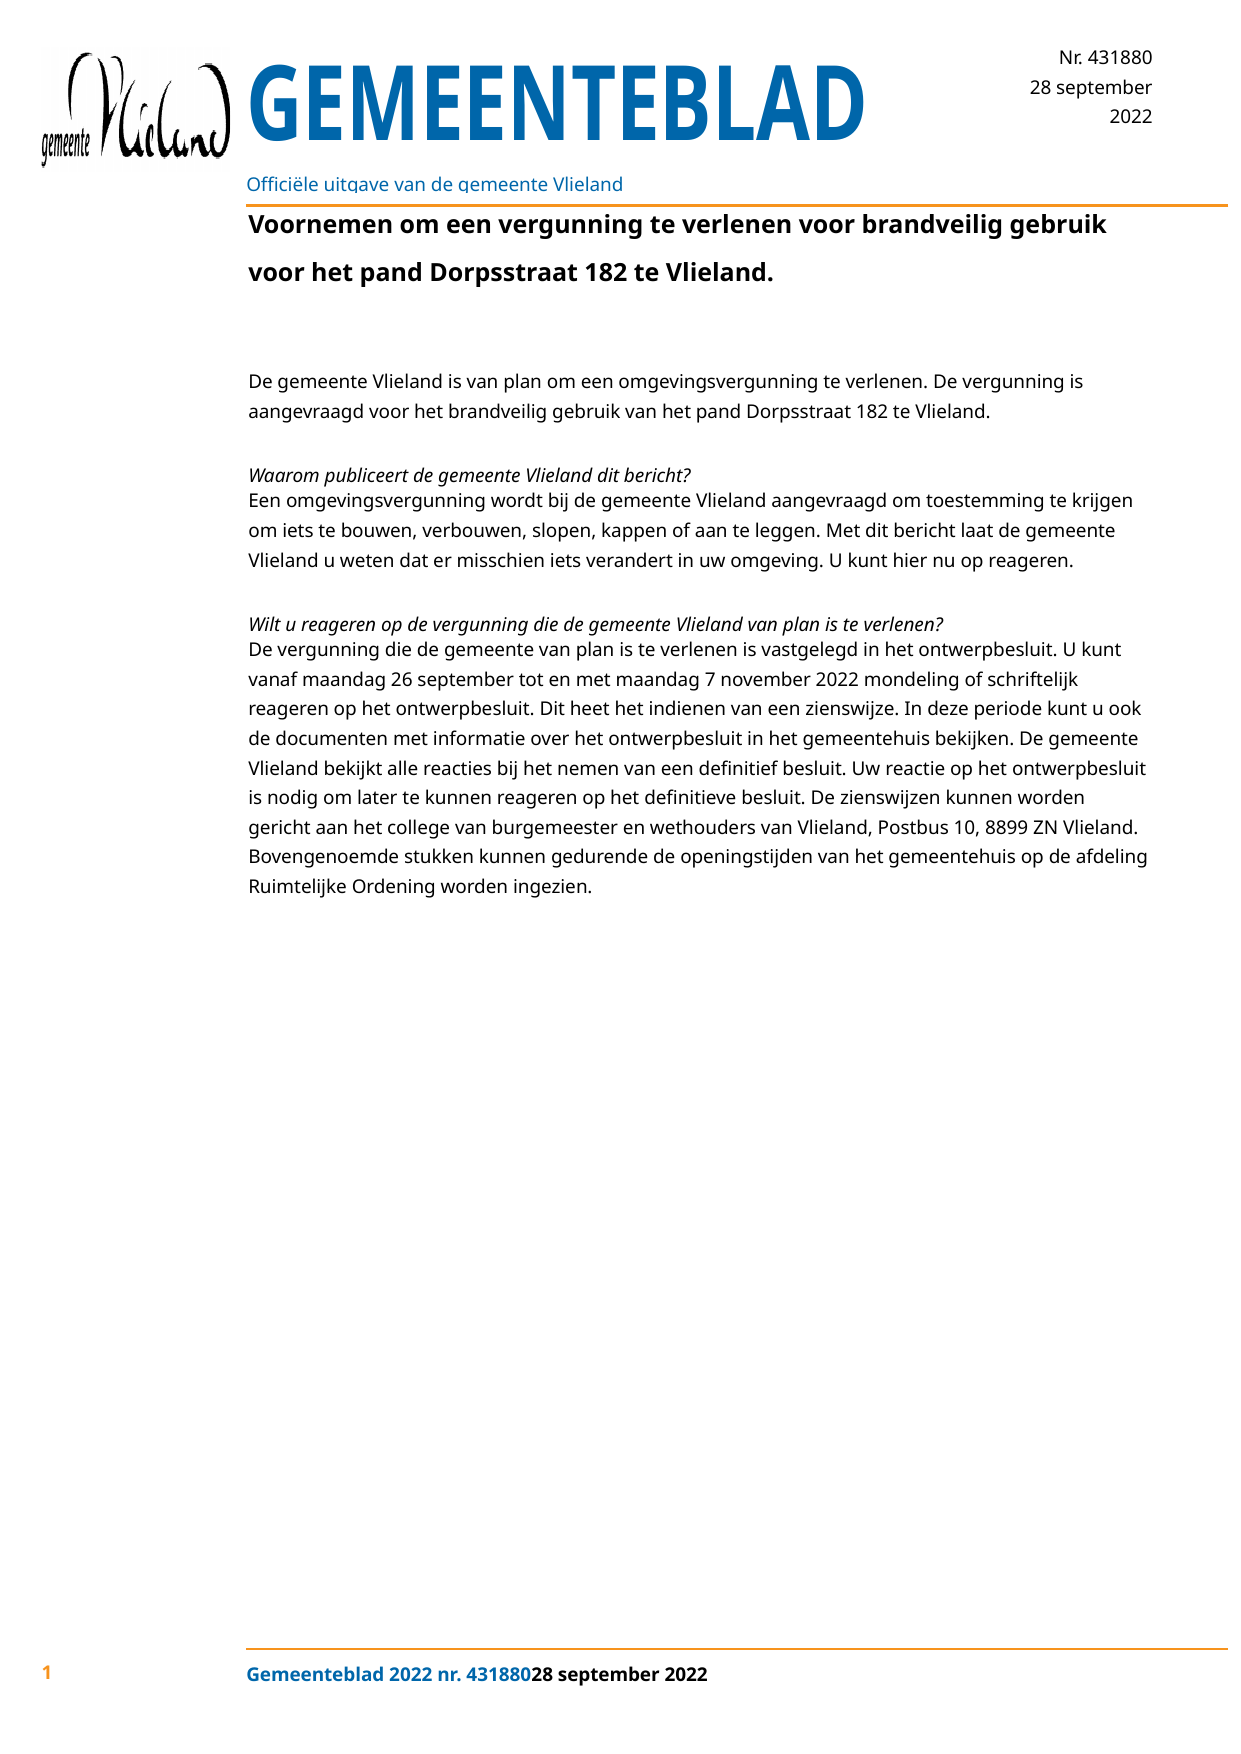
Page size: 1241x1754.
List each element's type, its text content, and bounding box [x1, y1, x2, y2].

text Voornemen om een vergunning te verlenen voor brandveilig gebruik voor het pand Dorpsstraat 182 te Vlieland. [248, 207, 1152, 288]
text De gemeente Vlieland is van plan om een omgevingsvergunning te verlenen. De vergunning is aangevraagd voor het brandveilig gebruik van het pand Dorpsstraat 182 te Vlieland. [248, 368, 1152, 424]
text Een omgevingsvergunning wordt bij de gemeente Vlieland aangevraagd om toestemming te krijgen om iets te bouwen, verbouwen, slopen, kappen of aan te leggen. Met dit bericht laat de gemeente Vlieland u weten dat er misschien iets verandert in uw omgeving. U kunt hier nu op reageren. [248, 488, 1152, 572]
picture [41, 47, 231, 172]
text Waarom publiceert de gemeente Vlieland dit bericht? [248, 462, 1152, 488]
text De vergunning die de gemeente van plan is te verlenen is vastgelegd in het ontwerpbesluit. U kunt vanaf maandag 26 september tot en met maandag 7 november 2022 mondeling of schriftelijk reageren op het ontwerpbesluit. Dit heet het indienen van een zienswijze. In deze periode kunt u ook de documenten met informatie over het ontwerpbesluit in het gemeentehuis bekijken. De gemeente Vlieland bekijkt alle reacties bij het nemen van een definitief besluit. Uw reactie op het ontwerpbesluit is nodig om later te kunnen reageren op het definitieve besluit. De zienswijzen kunnen worden gericht aan het college van burgemeester en wethouders van Vlieland, Postbus 10, 8899 ZN Vlieland. Bovengenoemde stukken kunnen gedurende de openingstijden van het gemeentehuis op de afdeling Ruimtelijke Ordening worden ingezien. [248, 636, 1152, 899]
text Wilt u reageren op de vergunning die de gemeente Vlieland van plan is te verlenen? [248, 611, 1152, 636]
